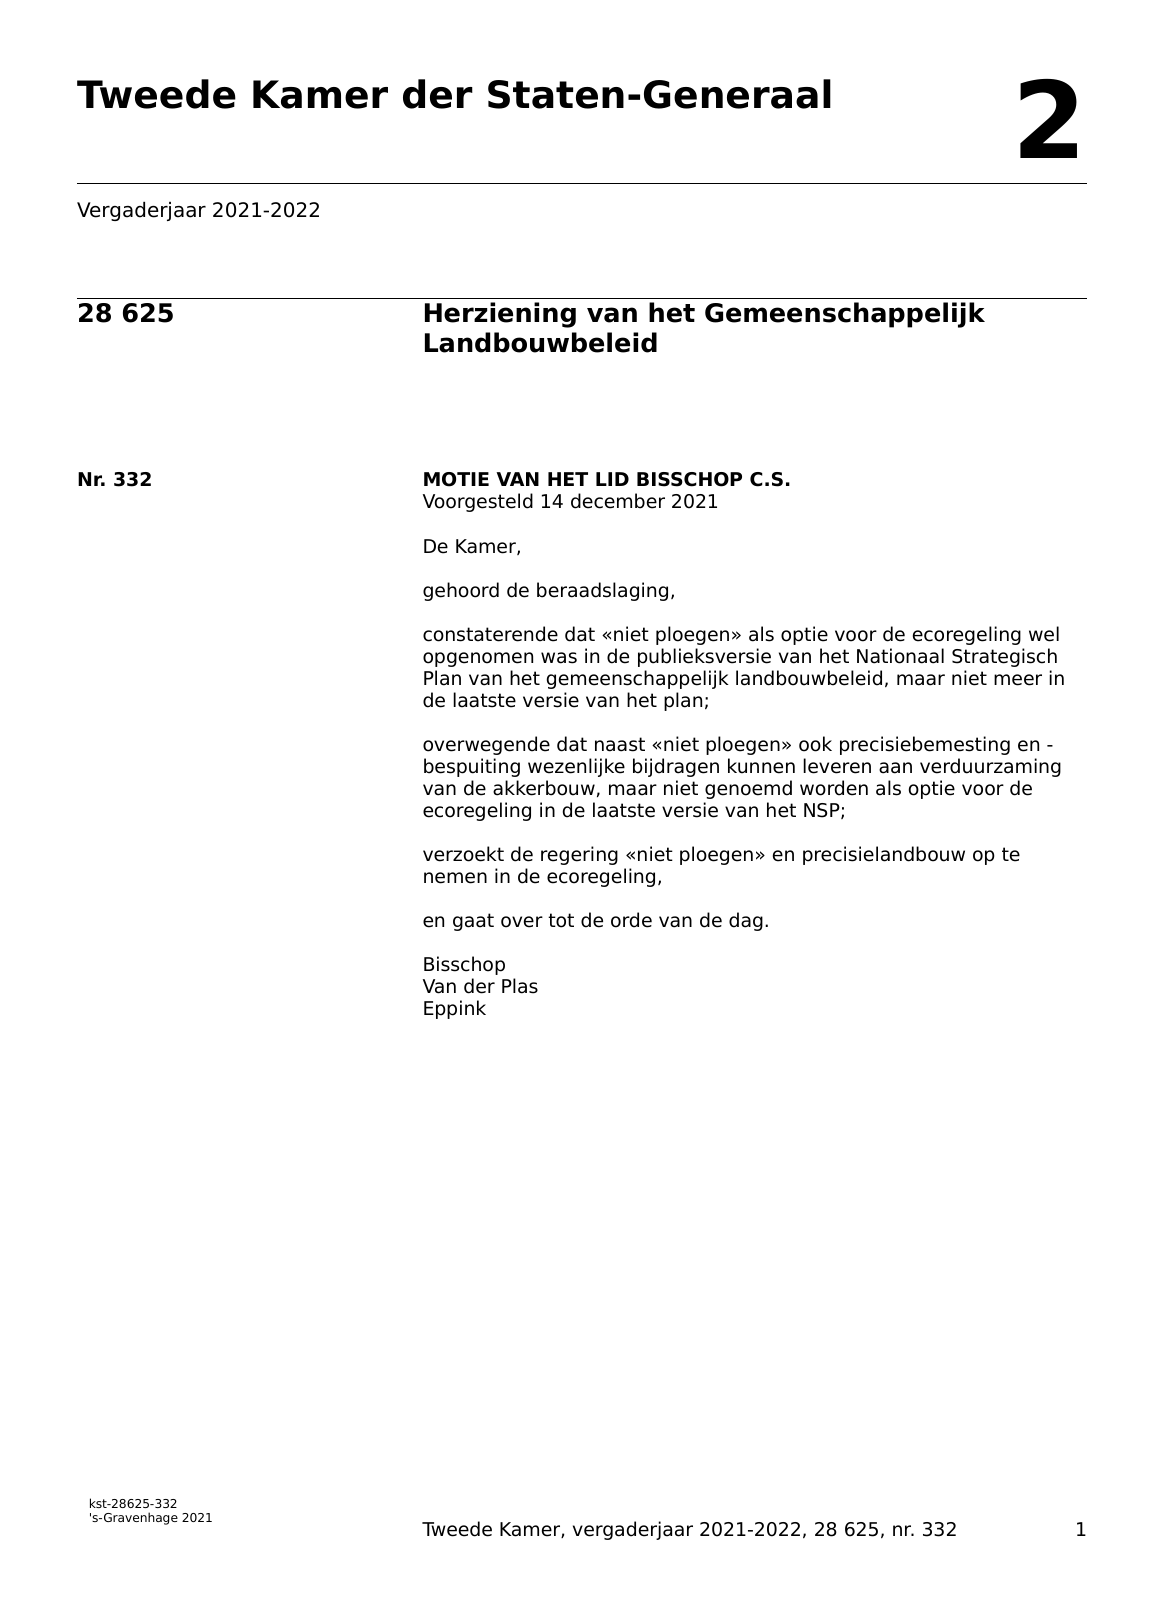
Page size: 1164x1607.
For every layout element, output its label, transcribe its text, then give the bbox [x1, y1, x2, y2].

text Eppink [422, 998, 1087, 1020]
subtitle Nr. 332 MOTIE VAN HET LID BISSCHOP C.S. [77, 469, 1087, 491]
table_header Tweede Kamer der Staten-Generaal [77, 59, 886, 183]
table_header 2 [886, 59, 1087, 183]
text Van der Plas [422, 976, 1087, 998]
text constaterende dat «niet ploegen» als optie voor de ecoregeling wel opgenomen was in de publieksversie van het Nationaal Strategisch Plan van het gemeenschappelijk landbouwbeleid, maar niet meer in de laatste versie van het plan; [422, 624, 1087, 712]
subtitle 28 625 Herziening van het Gemeenschappelijk Landbouwbeleid [77, 299, 1087, 358]
table_cell Vergaderjaar 2021-2022 [77, 184, 1087, 298]
text verzoekt de regering «niet ploegen» en precisielandbouw op te nemen in de ecoregeling, [422, 844, 1087, 888]
text De Kamer, [422, 536, 1087, 557]
text 's-Gravenhage 2021 [88, 1511, 323, 1525]
text kst-28625-332 [88, 1497, 323, 1511]
text overwegende dat naast «niet ploegen» ook precisiebemesting en -bespuiting wezenlijke bijdragen kunnen leveren aan verduurzaming van de akkerbouw, maar niet genoemd worden als optie voor de ecoregeling in de laatste versie van het NSP; [422, 734, 1087, 822]
text en gaat over tot de orde van de dag. [422, 910, 1087, 932]
text Voorgesteld 14 december 2021 [422, 491, 1087, 513]
text gehoord de beraadslaging, [422, 580, 1087, 602]
text Bisschop [422, 954, 1087, 976]
